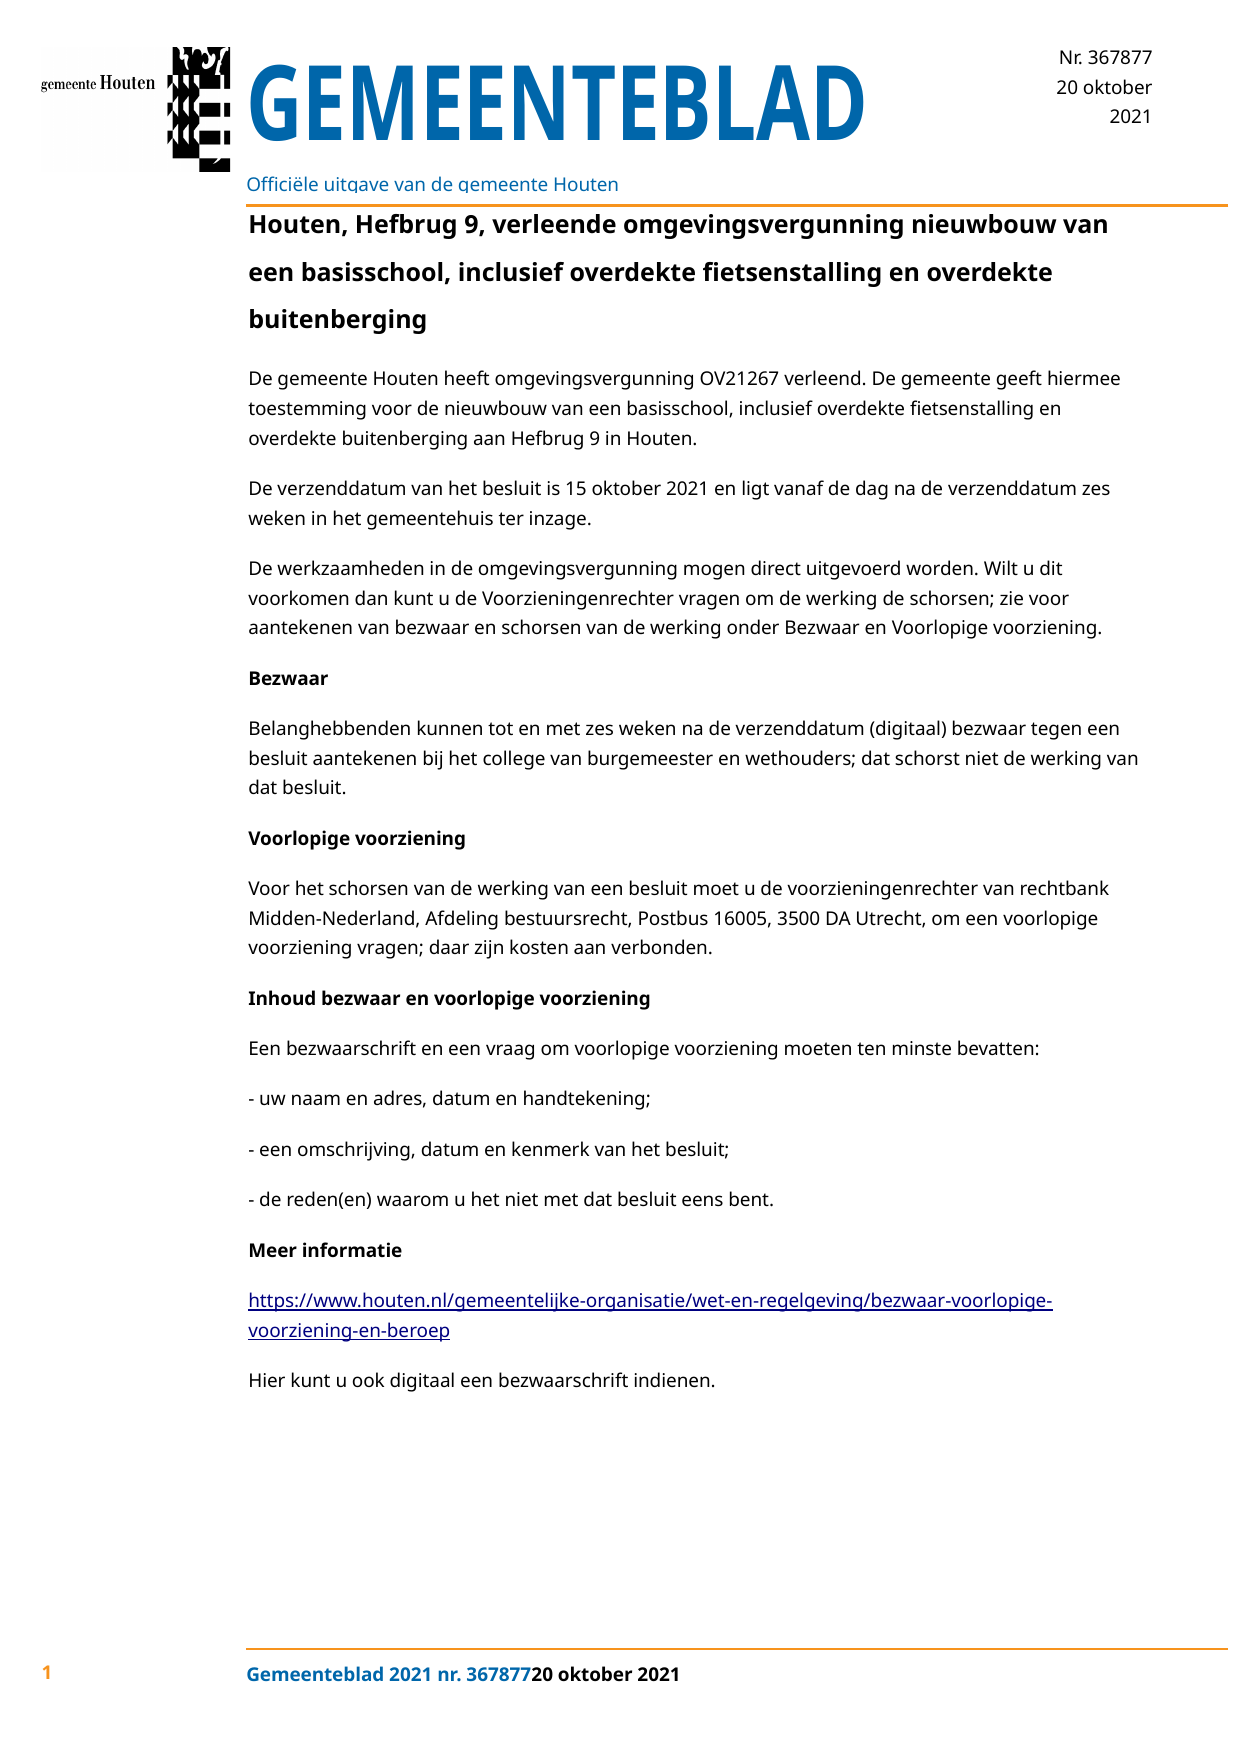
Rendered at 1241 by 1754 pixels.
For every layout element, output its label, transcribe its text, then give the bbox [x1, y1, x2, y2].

text Houten, Hefbrug 9, verleende omgevingsvergunning nieuwbouw van een basisschool, inclusief overdekte fietsenstalling en overdekte buitenberging [248, 207, 1152, 336]
text Voorlopige voorziening [248, 825, 1152, 850]
text Meer informatie [248, 1237, 1152, 1262]
text Hier kunt u ook digitaal een bezwaarschrift indienen. [248, 1367, 1152, 1393]
picture [41, 47, 231, 172]
text https://www.houten.nl/gemeentelijke-organisatie/wet-en-regelgeving/bezwaar-voorlopige-voorziening-en-beroep [248, 1287, 1152, 1342]
text - een omschrijving, datum en kenmerk van het besluit; [248, 1136, 1152, 1162]
text Een bezwaarschrift en een vraag om voorlopige voorziening moeten ten minste bevatten: [248, 1035, 1152, 1061]
text Belanghebbenden kunnen tot en met zes weken na de verzenddatum (digitaal) bezwaar tegen een besluit aantekenen bij het college van burgemeester en wethouders; dat schorst niet de werking van dat besluit. [248, 715, 1152, 800]
text Bezwaar [248, 665, 1152, 690]
text De werkzaamheden in de omgevingsvergunning mogen direct uitgevoerd worden. Wilt u dit voorkomen dan kunt u de Voorzieningenrechter vragen om de werking de schorsen; zie voor aantekenen van bezwaar en schorsen van de werking onder Bezwaar en Voorlopige voorziening. [248, 555, 1152, 640]
text - uw naam en adres, datum en handtekening; [248, 1086, 1152, 1111]
text De verzenddatum van het besluit is 15 oktober 2021 en ligt vanaf de dag na de verzenddatum zes weken in het gemeentehuis ter inzage. [248, 475, 1152, 530]
text - de reden(en) waarom u het niet met dat besluit eens bent. [248, 1186, 1152, 1212]
text De gemeente Houten heeft omgevingsvergunning OV21267 verleend. De gemeente geeft hiermee toestemming voor de nieuwbouw van een basisschool, inclusief overdekte fietsenstalling en overdekte buitenberging aan Hefbrug 9 in Houten. [248, 366, 1152, 450]
text Voor het schorsen van de werking van een besluit moet u de voorzieningenrechter van rechtbank Midden-Nederland, Afdeling bestuursrecht, Postbus 16005, 3500 DA Utrecht, om een voorlopige voorziening vragen; daar zijn kosten aan verbonden. [248, 875, 1152, 960]
text Inhoud bezwaar en voorlopige voorziening [248, 985, 1152, 1010]
